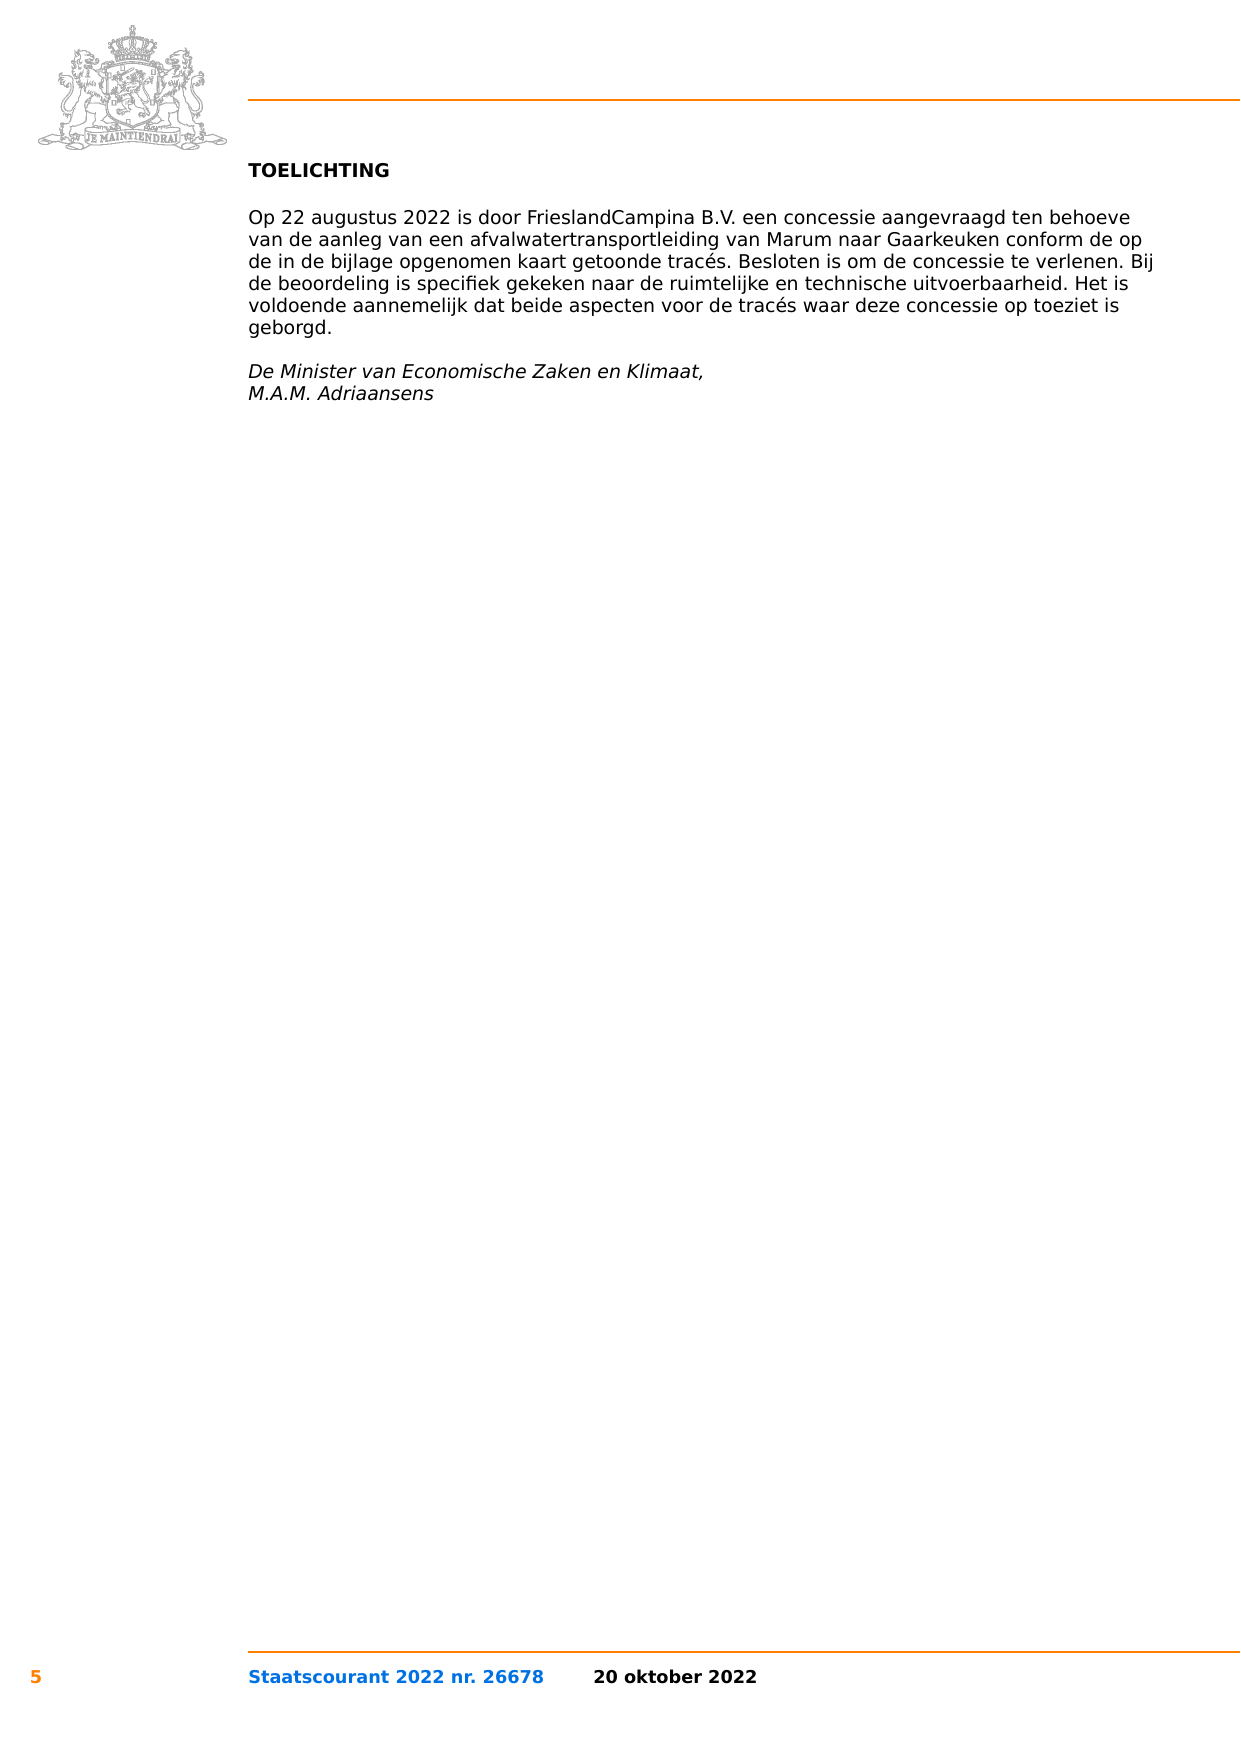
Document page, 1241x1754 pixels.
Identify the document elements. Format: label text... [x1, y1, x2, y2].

subtitle TOELICHTING [248, 160, 1163, 182]
picture [38, 25, 227, 150]
text Op 22 augustus 2022 is door FrieslandCampina B.V. een concessie aangevraagd ten behoeve van de aanleg van een afvalwatertransportleiding van Marum naar Gaarkeuken conform de op de in de bijlage opgenomen kaart getoonde tracés. Besloten is om de concessie te verlenen. Bij de beoordeling is specifiek gekeken naar de ruimtelijke en technische uitvoerbaarheid. Het is voldoende aannemelijk dat beide aspecten voor de tracés waar deze concessie op toeziet is geborgd. [248, 207, 1163, 339]
text De Minister van Economische Zaken en Klimaat, M.A.M. Adriaansens [248, 361, 1163, 404]
